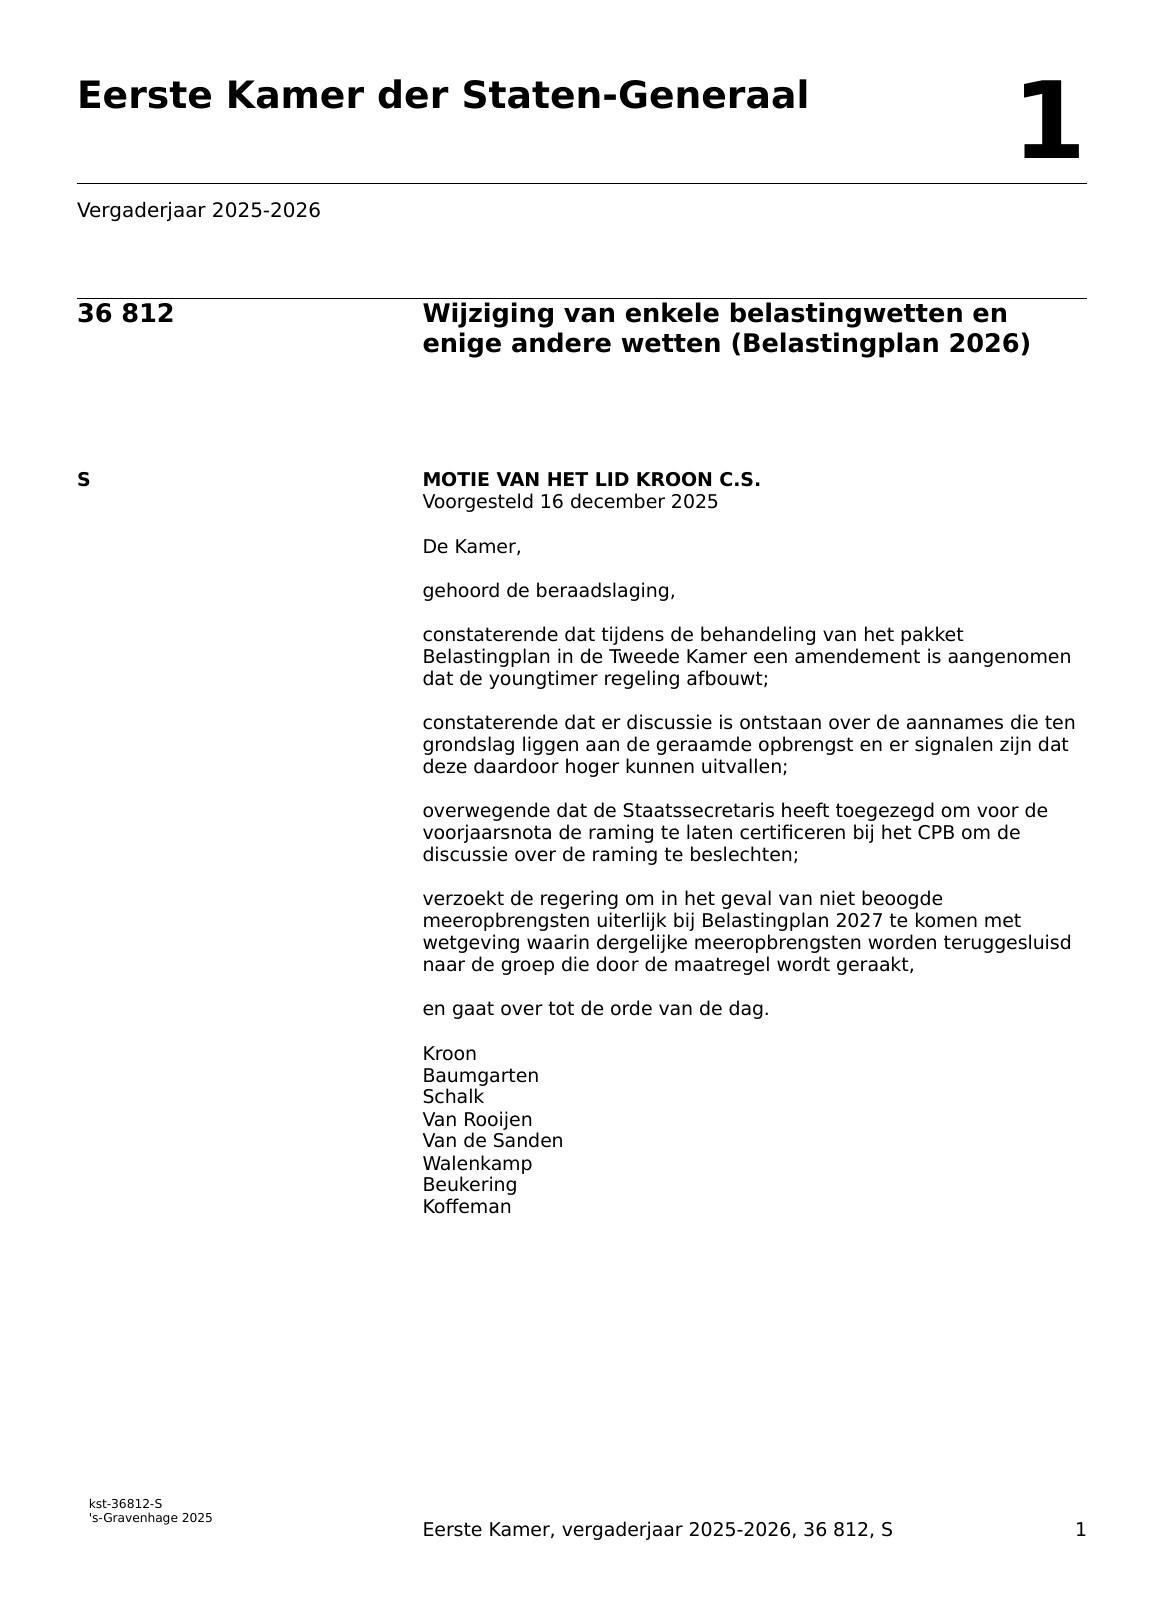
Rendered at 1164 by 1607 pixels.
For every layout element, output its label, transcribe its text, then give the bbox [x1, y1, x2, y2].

text en gaat over tot de orde van de dag. [422, 998, 1087, 1020]
text constaterende dat tijdens de behandeling van het pakket Belastingplan in de Tweede Kamer een amendement is aangenomen dat de youngtimer regeling afbouwt; [422, 624, 1087, 690]
subtitle S MOTIE VAN HET LID KROON C.S. [77, 469, 1087, 491]
text gehoord de beraadslaging, [422, 580, 1087, 602]
text 's-Gravenhage 2025 [88, 1511, 323, 1525]
text kst-36812-S [88, 1497, 323, 1511]
text De Kamer, [422, 536, 1087, 557]
subtitle 36 812 Wijziging van enkele belastingwetten en enige andere wetten (Belastingplan 2026) [77, 299, 1087, 358]
text constaterende dat er discussie is ontstaan over de aannames die ten grondslag liggen aan de geraamde opbrengst en er signalen zijn dat deze daardoor hoger kunnen uitvallen; [422, 712, 1087, 778]
text overwegende dat de Staatssecretaris heeft toegezegd om voor de voorjaarsnota de raming te laten certificeren bij het CPB om de discussie over de raming te beslechten; [422, 800, 1087, 866]
text verzoekt de regering om in het geval van niet beoogde meeropbrengsten uiterlijk bij Belastingplan 2027 te komen met wetgeving waarin dergelijke meeropbrengsten worden teruggesluisd naar de groep die door de maatregel wordt geraakt, [422, 888, 1087, 976]
table_header Eerste Kamer der Staten-Generaal [77, 59, 886, 183]
text Schalk [422, 1086, 1087, 1108]
text Walenkamp [422, 1152, 1087, 1174]
text Voorgesteld 16 december 2025 [422, 491, 1087, 513]
table_cell Vergaderjaar 2025-2026 [77, 184, 1087, 298]
table_header 1 [886, 59, 1087, 183]
text Kroon [422, 1042, 1087, 1064]
text Beukering [422, 1174, 1087, 1196]
text Van de Sanden [422, 1130, 1087, 1152]
text Koffeman [422, 1196, 1087, 1218]
text Van Rooijen [422, 1108, 1087, 1130]
text Baumgarten [422, 1064, 1087, 1086]
